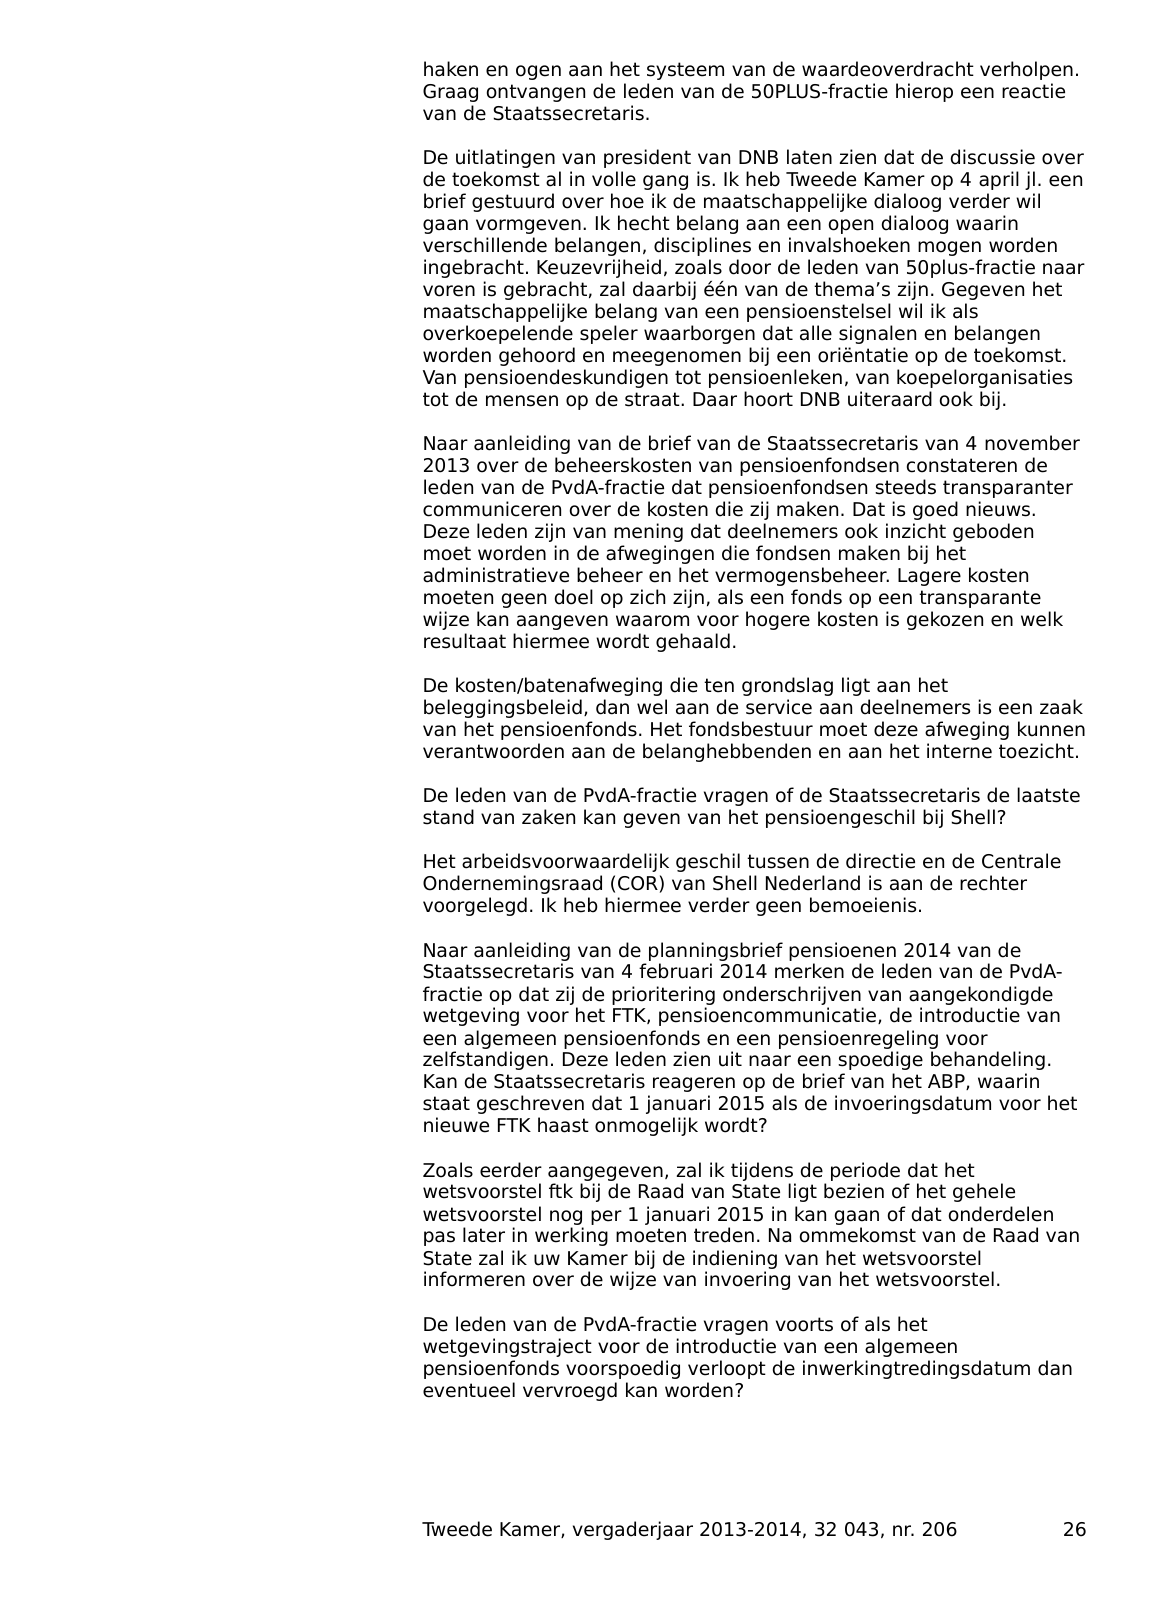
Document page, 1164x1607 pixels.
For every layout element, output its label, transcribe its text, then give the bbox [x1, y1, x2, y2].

text De uitlatingen van president van DNB laten zien dat de discussie over de toekomst al in volle gang is. Ik heb Tweede Kamer op 4 april jl. een brief gestuurd over hoe ik de maatschappelijke dialoog verder wil gaan vormgeven. Ik hecht belang aan een open dialoog waarin verschillende belangen, disciplines en invalshoeken mogen worden ingebracht. Keuzevrijheid, zoals door de leden van 50plus-fractie naar voren is gebracht, zal daarbij één van de thema’s zijn. Gegeven het maatschappelijke belang van een pensioenstelsel wil ik als overkoepelende speler waarborgen dat alle signalen en belangen worden gehoord en meegenomen bij een oriëntatie op de toekomst. Van pensioendeskundigen tot pensioenleken, van koepelorganisaties tot de mensen op de straat. Daar hoort DNB uiteraard ook bij. [422, 147, 1087, 411]
text Het arbeidsvoorwaardelijk geschil tussen de directie en de Centrale Ondernemingsraad (COR) van Shell Nederland is aan de rechter voorgelegd. Ik heb hiermee verder geen bemoeienis. [422, 851, 1087, 917]
text De leden van de PvdA-fractie vragen voorts of als het wetgevingstraject voor de introductie van een algemeen pensioenfonds voorspoedig verloopt de inwerkingtredingsdatum dan eventueel vervroegd kan worden? [422, 1313, 1087, 1401]
text Kan de Staatssecretaris reageren op de brief van het ABP, waarin staat geschreven dat 1 januari 2015 als de invoeringsdatum voor het nieuwe FTK haast onmogelijk wordt? [422, 1071, 1087, 1137]
text Zoals eerder aangegeven, zal ik tijdens de periode dat het wetsvoorstel ftk bij de Raad van State ligt bezien of het gehele wetsvoorstel nog per 1 januari 2015 in kan gaan of dat onderdelen pas later in werking moeten treden. Na ommekomst van de Raad van State zal ik uw Kamer bij de indiening van het wetsvoorstel informeren over de wijze van invoering van het wetsvoorstel. [422, 1159, 1087, 1291]
text haken en ogen aan het systeem van de waardeoverdracht verholpen. Graag ontvangen de leden van de 50PLUS-fractie hierop een reactie van de Staatssecretaris. [422, 59, 1087, 125]
text De leden van de PvdA-fractie vragen of de Staatssecretaris de laatste stand van zaken kan geven van het pensioengeschil bij Shell? [422, 785, 1087, 829]
text Naar aanleiding van de planningsbrief pensioenen 2014 van de Staatssecretaris van 4 februari 2014 merken de leden van de PvdA-fractie op dat zij de prioritering onderschrijven van aangekondigde wetgeving voor het FTK, pensioencommunicatie, de introductie van een algemeen pensioenfonds en een pensioenregeling voor zelfstandigen. Deze leden zien uit naar een spoedige behandeling. [422, 939, 1087, 1071]
text Naar aanleiding van de brief van de Staatssecretaris van 4 november 2013 over de beheerskosten van pensioenfondsen constateren de leden van de PvdA-fractie dat pensioenfondsen steeds transparanter communiceren over de kosten die zij maken. Dat is goed nieuws. Deze leden zijn van mening dat deelnemers ook inzicht geboden moet worden in de afwegingen die fondsen maken bij het administratieve beheer en het vermogensbeheer. Lagere kosten moeten geen doel op zich zijn, als een fonds op een transparante wijze kan aangeven waarom voor hogere kosten is gekozen en welk resultaat hiermee wordt gehaald. [422, 433, 1087, 653]
text De kosten/batenafweging die ten grondslag ligt aan het beleggingsbeleid, dan wel aan de service aan deelnemers is een zaak van het pensioenfonds. Het fondsbestuur moet deze afweging kunnen verantwoorden aan de belanghebbenden en aan het interne toezicht. [422, 675, 1087, 763]
